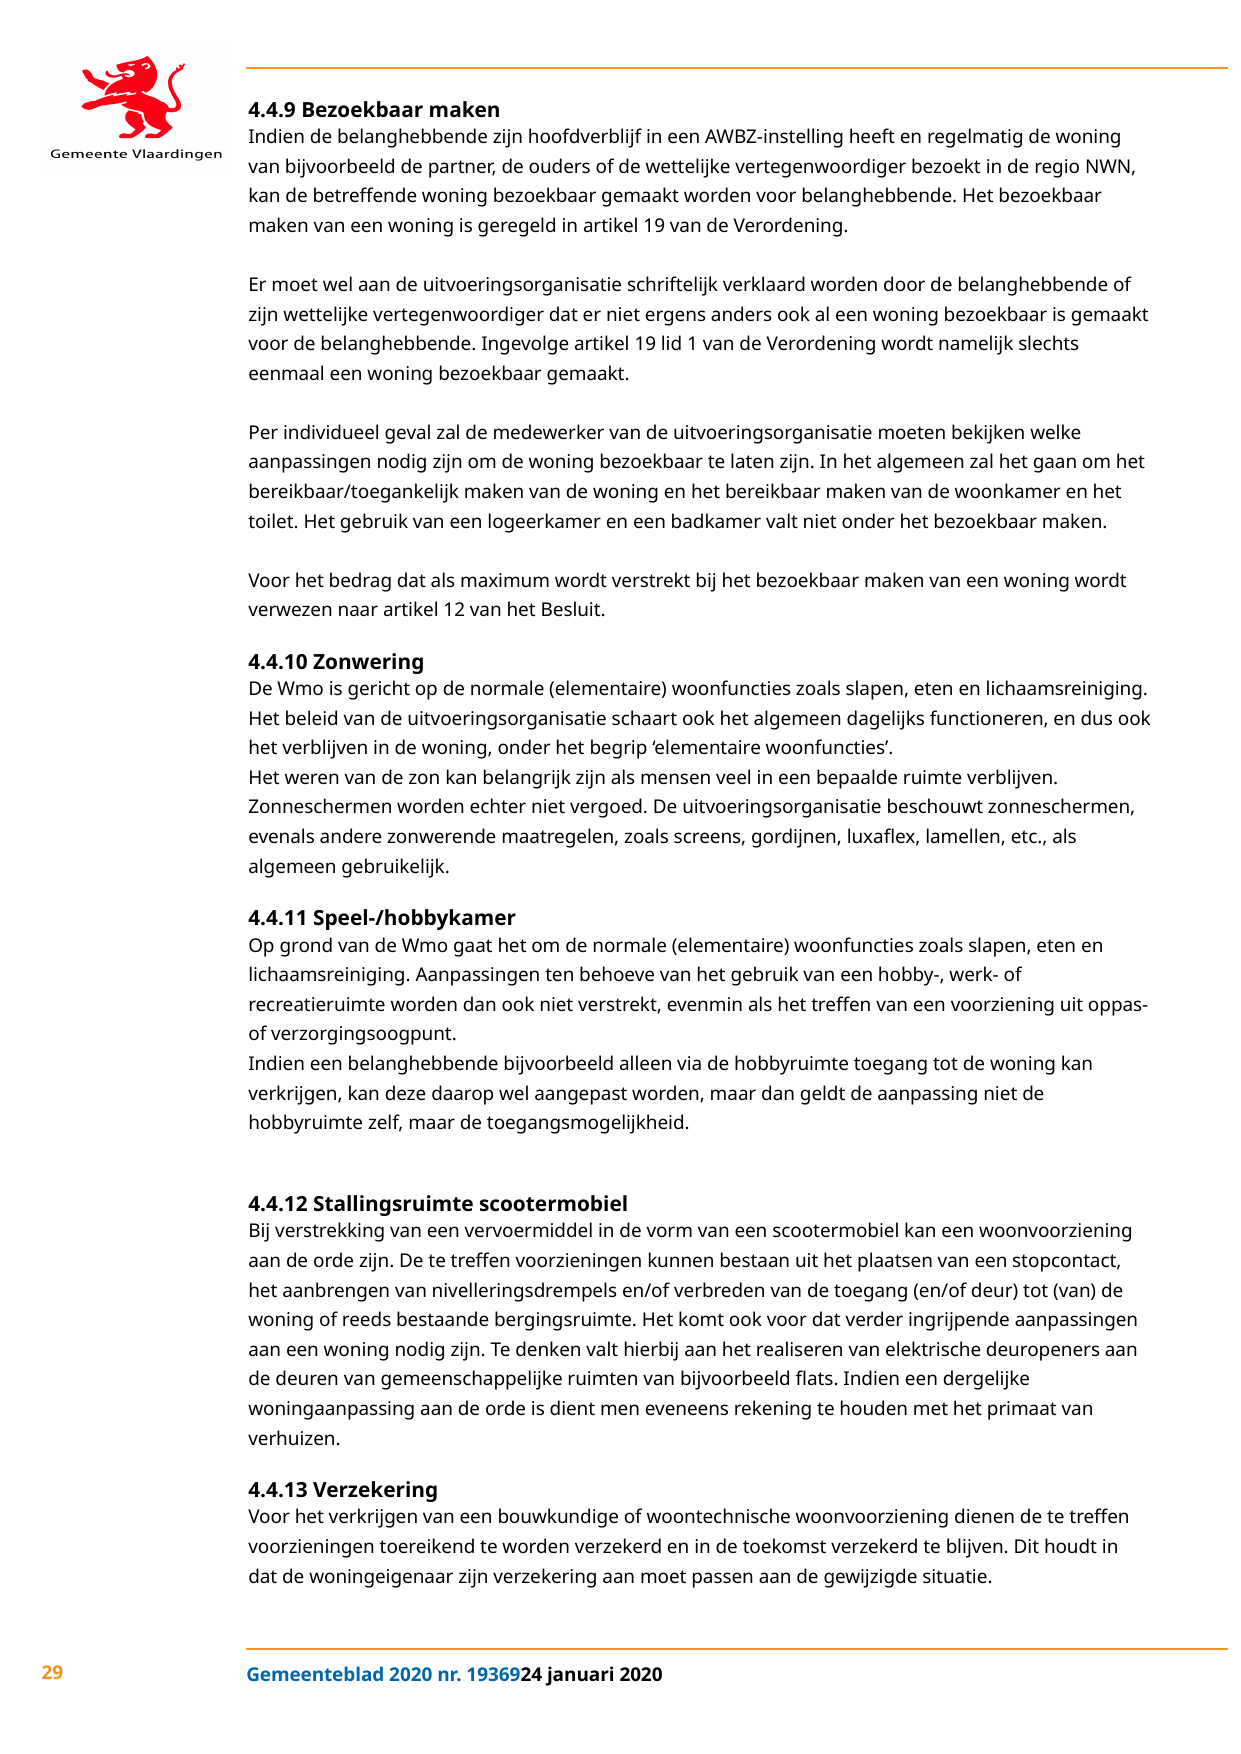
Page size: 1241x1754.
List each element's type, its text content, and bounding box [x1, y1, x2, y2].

text 4.4.12 Stallingsruimte scootermobiel [248, 1189, 1152, 1218]
picture [41, 47, 231, 172]
text Op grond van de Wmo gaat het om de normale (elementaire) woonfuncties zoals slapen, eten en lichaamsreiniging. Aanpassingen ten behoeve van het gebruik van een hobby-, werk- of recreatieruimte worden dan ook niet verstrekt, evenmin als het treffen van een voorziening uit oppas- of verzorgingsoogpunt. [248, 932, 1152, 1046]
text Het weren van de zon kan belangrijk zijn als mensen veel in een bepaalde ruimte verblijven. Zonneschermen worden echter niet vergoed. De uitvoeringsorganisatie beschouwt zonneschermen, evenals andere zonwerende maatregelen, zoals screens, gordijnen, luxaflex, lamellen, etc., als algemeen gebruikelijk. [248, 764, 1152, 879]
text Voor het bedrag dat als maximum wordt verstrekt bij het bezoekbaar maken van een woning wordt verwezen naar artikel 12 van het Besluit. [248, 567, 1152, 622]
text Indien de belanghebbende zijn hoofdverblijf in een AWBZ-instelling heeft en regelmatig de woning van bijvoorbeeld de partner, de ouders of de wettelijke vertegenwoordiger bezoekt in de regio NWN, kan de betreffende woning bezoekbaar gemaakt worden voor belanghebbende. Het bezoekbaar maken van een woning is geregeld in artikel 19 van de Verordening. [248, 123, 1152, 238]
text 4.4.11 Speel-/hobbykamer [248, 903, 1152, 932]
text Voor het verkrijgen van een bouwkundige of woontechnische woonvoorziening dienen de te treffen voorzieningen toereikend te worden verzekerd en in de toekomst verzekerd te blijven. Dit houdt in dat de woningeigenaar zijn verzekering aan moet passen aan de gewijzigde situatie. [248, 1504, 1152, 1588]
text Per individueel geval zal de medewerker van de uitvoeringsorganisatie moeten bekijken welke aanpassingen nodig zijn om de woning bezoekbaar te laten zijn. In het algemeen zal het gaan om het bereikbaar/toegankelijk maken van de woning en het bereikbaar maken van de woonkamer en het toilet. Het gebruik van een logeerkamer en een badkamer valt niet onder het bezoekbaar maken. [248, 419, 1152, 533]
text 4.4.10 Zonwering [248, 647, 1152, 675]
text De Wmo is gericht op de normale (elementaire) woonfuncties zoals slapen, eten en lichaamsreiniging. Het beleid van de uitvoeringsorganisatie schaart ook het algemeen dagelijks functioneren, en dus ook het verblijven in de woning, onder het begrip ‘elementaire woonfuncties’. [248, 675, 1152, 760]
text 4.4.13 Verzekering [248, 1475, 1152, 1504]
text 4.4.9 Bezoekbaar maken [248, 95, 1152, 123]
text Indien een belanghebbende bijvoorbeeld alleen via de hobbyruimte toegang tot de woning kan verkrijgen, kan deze daarop wel aangepast worden, maar dan geldt de aanpassing niet de hobbyruimte zelf, maar de toegangsmogelijkheid. [248, 1050, 1152, 1135]
text Bij verstrekking van een vervoermiddel in de vorm van een scootermobiel kan een woonvoorziening aan de orde zijn. De te treffen voorzieningen kunnen bestaan uit het plaatsen van een stopcontact, het aanbrengen van nivelleringsdrempels en/of verbreden van de toegang (en/of deur) tot (van) de woning of reeds bestaande bergingsruimte. Het komt ook voor dat verder ingrijpende aanpassingen aan een woning nodig zijn. Te denken valt hierbij aan het realiseren van elektrische deuropeners aan de deuren van gemeenschappelijke ruimten van bijvoorbeeld flats. Indien een dergelijke woningaanpassing aan de orde is dient men eveneens rekening te houden met het primaat van verhuizen. [248, 1218, 1152, 1451]
text Er moet wel aan de uitvoeringsorganisatie schriftelijk verklaard worden door de belanghebbende of zijn wettelijke vertegenwoordiger dat er niet ergens anders ook al een woning bezoekbaar is gemaakt voor de belanghebbende. Ingevolge artikel 19 lid 1 van de Verordening wordt namelijk slechts eenmaal een woning bezoekbaar gemaakt. [248, 271, 1152, 386]
